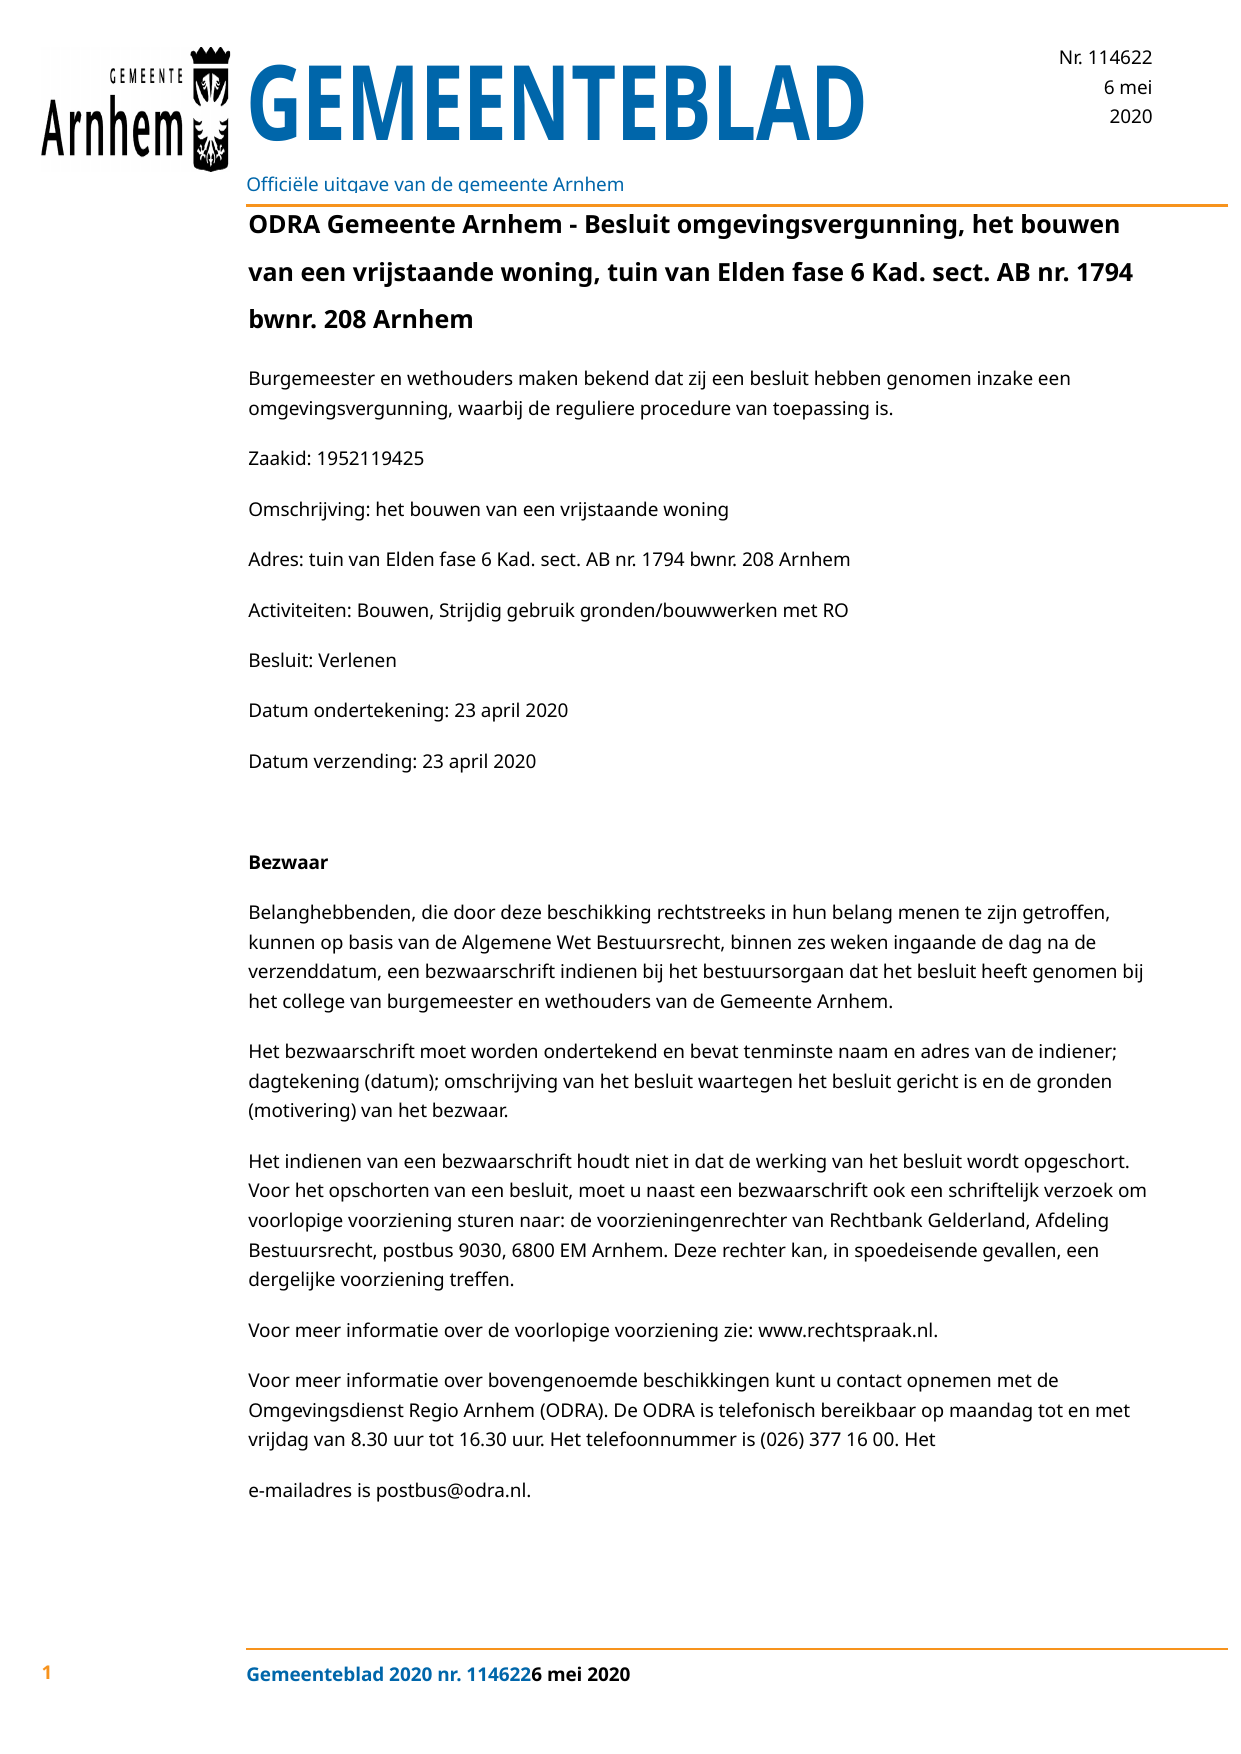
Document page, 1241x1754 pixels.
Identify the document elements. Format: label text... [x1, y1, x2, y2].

text Datum verzending: 23 april 2020 [248, 748, 1152, 774]
text Voor meer informatie over bovengenoemde beschikkingen kunt u contact opnemen met de Omgevingsdienst Regio Arnhem (ODRA). De ODRA is telefonisch bereikbaar op maandag tot en met vrijdag van 8.30 uur tot 16.30 uur. Het telefoonnummer is (026) 377 16 00. Het [248, 1367, 1152, 1452]
text Belanghebbenden, die door deze beschikking rechtstreeks in hun belang menen te zijn getroffen, kunnen op basis van de Algemene Wet Bestuursrecht, binnen zes weken ingaande de dag na de verzenddatum, een bezwaarschrift indienen bij het bestuursorgaan dat het besluit heeft genomen bij het college van burgemeester en wethouders van de Gemeente Arnhem. [248, 899, 1152, 1014]
text Het indienen van een bezwaarschrift houdt niet in dat de werking van het besluit wordt opgeschort. Voor het opschorten van een besluit, moet u naast een bezwaarschrift ook een schriftelijk verzoek om voorlopige voorziening sturen naar: de voorzieningenrechter van Rechtbank Gelderland, Afdeling Bestuursrecht, postbus 9030, 6800 EM Arnhem. Deze rechter kan, in spoedeisende gevallen, een dergelijke voorziening treffen. [248, 1148, 1152, 1292]
text Bezwaar [248, 849, 1152, 874]
text Datum ondertekening: 23 april 2020 [248, 698, 1152, 723]
text ODRA Gemeente Arnhem - Besluit omgevingsvergunning, het bouwen van een vrijstaande woning, tuin van Elden fase 6 Kad. sect. AB nr. 1794 bwnr. 208 Arnhem [248, 207, 1152, 336]
text Adres: tuin van Elden fase 6 Kad. sect. AB nr. 1794 bwnr. 208 Arnhem [248, 546, 1152, 572]
text Voor meer informatie over de voorlopige voorziening zie: www.rechtspraak.nl. [248, 1317, 1152, 1342]
text Omschrijving: het bouwen van een vrijstaande woning [248, 496, 1152, 522]
text Zaakid: 1952119425 [248, 446, 1152, 471]
text e-mailadres is postbus@odra.nl. [248, 1477, 1152, 1502]
text Besluit: Verlenen [248, 647, 1152, 673]
text Burgemeester en wethouders maken bekend dat zij een besluit hebben genomen inzake een omgevingsvergunning, waarbij de reguliere procedure van toepassing is. [248, 366, 1152, 421]
text Activiteiten: Bouwen, Strijdig gebruik gronden/bouwwerken met RO [248, 597, 1152, 622]
text Het bezwaarschrift moet worden ondertekend en bevat tenminste naam en adres van de indiener; dagtekening (datum); omschrijving van het besluit waartegen het besluit gericht is en de gronden (motivering) van het bezwaar. [248, 1038, 1152, 1123]
picture [41, 47, 231, 172]
